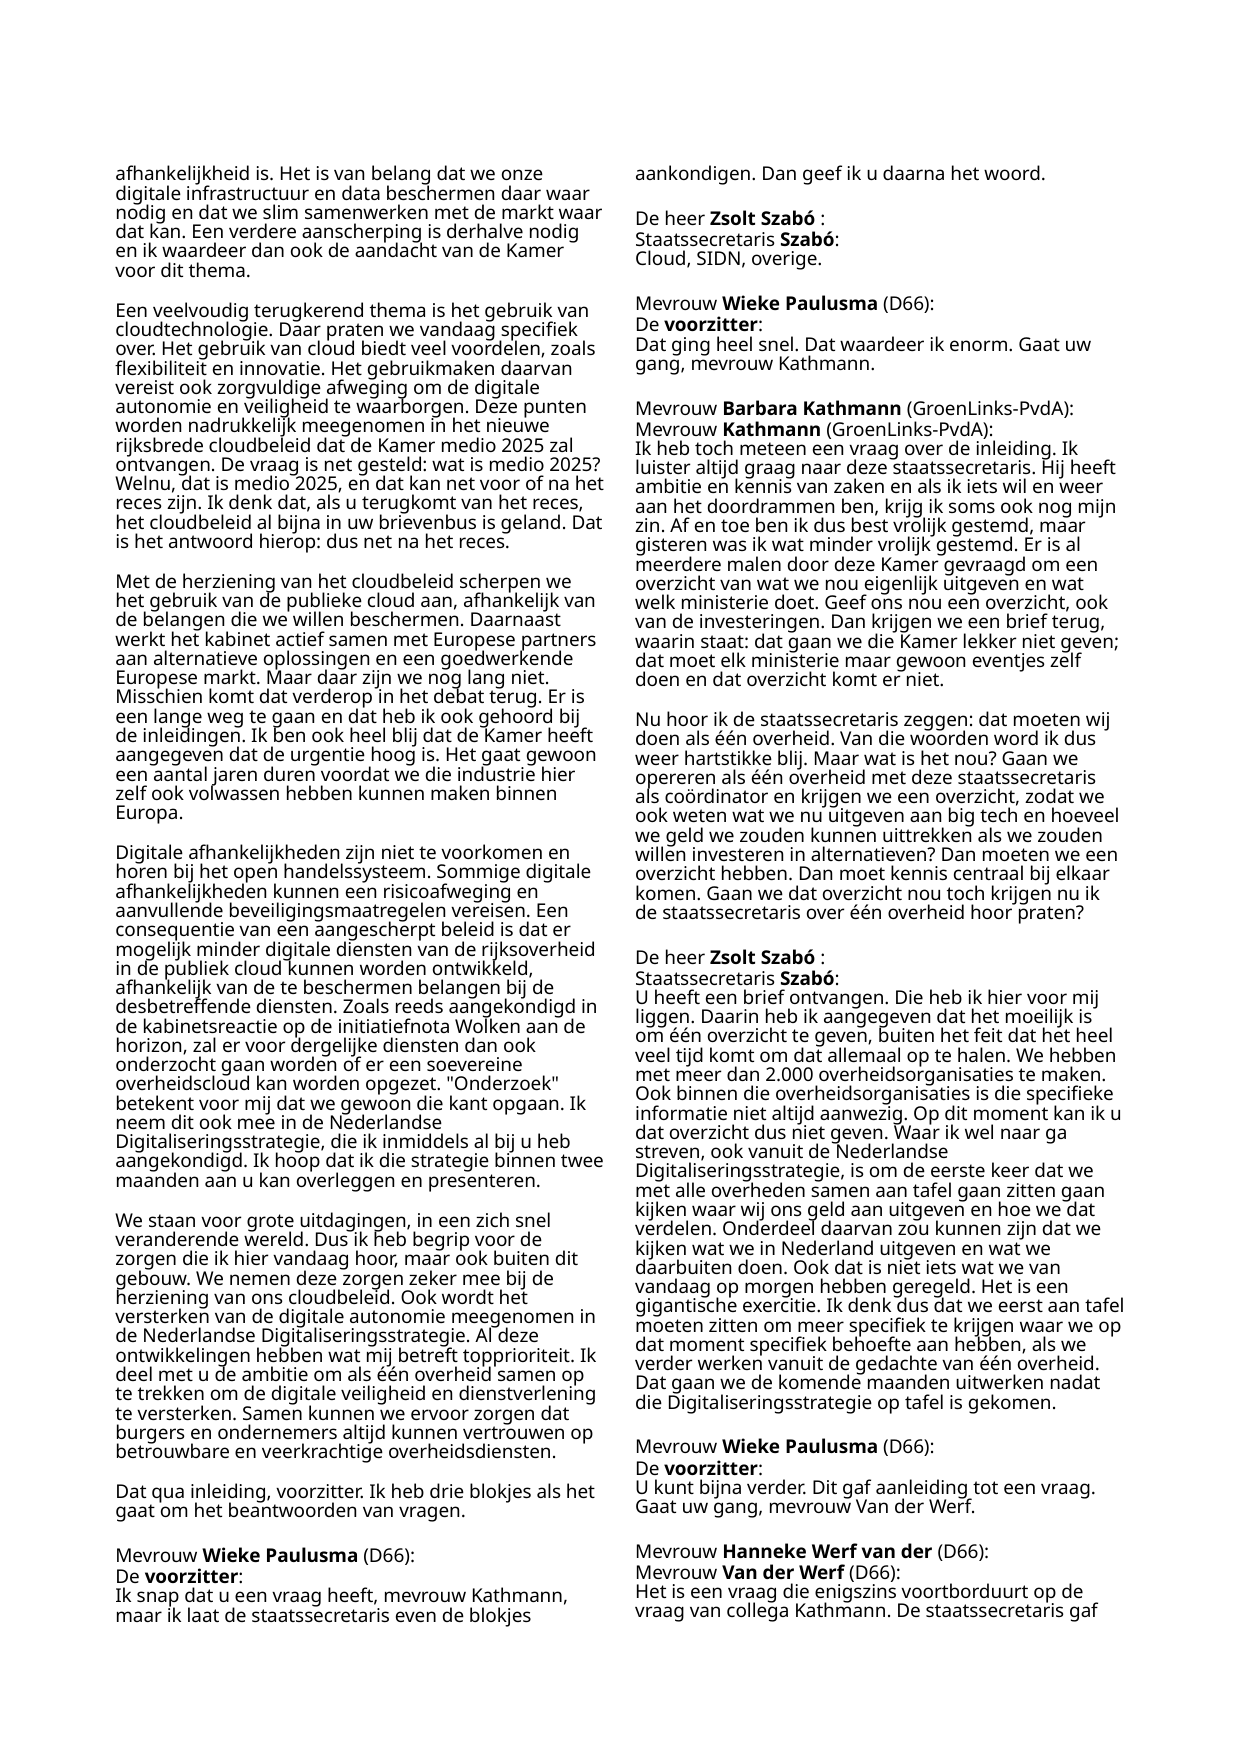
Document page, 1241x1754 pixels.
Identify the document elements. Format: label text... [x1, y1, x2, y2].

text Ik heb toch meteen een vraag over de inleiding. Ik luister altijd graag naar deze staatssecretaris. Hij heeft ambitie en kennis van zaken en als ik iets wil en weer aan het doordrammen ben, krijg ik soms ook nog mijn zin. Af en toe ben ik dus best vrolijk gestemd, maar gisteren was ik wat minder vrolijk gestemd. Er is al meerdere malen door deze Kamer gevraagd om een overzicht van wat we nou eigenlijk uitgeven en wat welk ministerie doet. Geef ons nou een overzicht, ook van de investeringen. Dan krijgen we een brief terug, waarin staat: dat gaan we die Kamer lekker niet geven; dat moet elk ministerie maar gewoon eventjes zelf doen en dat overzicht komt er niet. [635, 440, 1125, 690]
text Mevrouw Van der Werf (D66): [635, 1564, 1125, 1583]
text De heer Zsolt Szabó : [635, 205, 1125, 231]
text afhankelijkheid is. Het is van belang dat we onze digitale infrastructuur en data beschermen daar waar nodig en dat we slim samenwerken met de markt waar dat kan. Een verdere aanscherping is derhalve nodig en ik waardeer dan ook de aandacht van de Kamer voor dit thema. [115, 165, 605, 281]
text Mevrouw Wieke Paulusma (D66): [115, 1542, 605, 1568]
text Mevrouw Wieke Paulusma (D66): [635, 1434, 1125, 1459]
text Mevrouw Barbara Kathmann (GroenLinks-PvdA): [635, 395, 1125, 421]
text Staatssecretaris Szabó: [635, 970, 1125, 989]
text Mevrouw Wieke Paulusma (D66): [635, 291, 1125, 316]
text Ik snap dat u een vraag heeft, mevrouw Kathmann, maar ik laat de staatssecretaris even de blokjes [115, 1587, 605, 1626]
text Het is een vraag die enigszins voortborduurt op de vraag van collega Kathmann. De staatssecretaris gaf [635, 1583, 1125, 1622]
text De voorzitter: [115, 1568, 605, 1587]
text Dat ging heel snel. Dat waardeer ik enorm. Gaat uw gang, mevrouw Kathmann. [635, 336, 1125, 374]
text U heeft een brief ontvangen. Die heb ik hier voor mij liggen. Daarin heb ik aangegeven dat het moeilijk is om één overzicht te geven, buiten het feit dat het heel veel tijd komt om dat allemaal op te halen. We hebben met meer dan 2.000 overheidsorganisaties te maken. Ook binnen die overheidsorganisaties is die specifieke informatie niet altijd aanwezig. Op dit moment kan ik u dat overzicht dus niet geven. Waar ik wel naar ga streven, ook vanuit de Nederlandse Digitaliseringsstrategie, is om de eerste keer dat we met alle overheden samen aan tafel gaan zitten gaan kijken waar wij ons geld aan uitgeven en hoe we dat verdelen. Onderdeel daarvan zou kunnen zijn dat we kijken wat we in Nederland uitgeven en wat we daarbuiten doen. Ook dat is niet iets wat we van vandaag op morgen hebben geregeld. Het is een gigantische exercitie. Ik denk dus dat we eerst aan tafel moeten zitten om meer specifiek te krijgen waar we op dat moment specifiek behoefte aan hebben, als we verder werken vanuit de gedachte van één overheid. Dat gaan we de komende maanden uitwerken nadat die Digitaliseringsstrategie op tafel is gekomen. [635, 989, 1125, 1413]
text We staan voor grote uitdagingen, in een zich snel veranderende wereld. Dus ik heb begrip voor de zorgen die ik hier vandaag hoor, maar ook buiten dit gebouw. We nemen deze zorgen zeker mee bij de herziening van ons cloudbeleid. Ook wordt het versterken van de digitale autonomie meegenomen in de Nederlandse Digitaliseringsstrategie. Al deze ontwikkelingen hebben wat mij betreft topprioriteit. Ik deel met u de ambitie om als één overheid samen op te trekken om de digitale veiligheid en dienstverlening te versterken. Samen kunnen we ervoor zorgen dat burgers en ondernemers altijd kunnen vertrouwen op betrouwbare en veerkrachtige overheidsdiensten. [115, 1212, 605, 1462]
text Een veelvoudig terugkerend thema is het gebruik van cloudtechnologie. Daar praten we vandaag specifiek over. Het gebruik van cloud biedt veel voordelen, zoals flexibiliteit en innovatie. Het gebruikmaken daarvan vereist ook zorgvuldige afweging om de digitale autonomie en veiligheid te waarborgen. Deze punten worden nadrukkelijk meegenomen in het nieuwe rijksbrede cloudbeleid dat de Kamer medio 2025 zal ontvangen. De vraag is net gesteld: wat is medio 2025? Welnu, dat is medio 2025, en dat kan net voor of na het reces zijn. Ik denk dat, als u terugkomt van het reces, het cloudbeleid al bijna in uw brievenbus is geland. Dat is het antwoord hierop: dus net na het reces. [115, 302, 605, 552]
text Cloud, SIDN, overige. [635, 250, 1125, 270]
text De voorzitter: [635, 1459, 1125, 1479]
text Staatssecretaris Szabó: [635, 231, 1125, 250]
text De heer Zsolt Szabó : [635, 944, 1125, 970]
text aankondigen. Dan geef ik u daarna het woord. [635, 165, 1125, 184]
text Mevrouw Kathmann (GroenLinks-PvdA): [635, 421, 1125, 440]
text U kunt bijna verder. Dit gaf aanleiding tot een vraag. Gaat uw gang, mevrouw Van der Werf. [635, 1479, 1125, 1517]
text De voorzitter: [635, 316, 1125, 336]
text Mevrouw Hanneke Werf van der (D66): [635, 1538, 1125, 1564]
text Digitale afhankelijkheden zijn niet te voorkomen en horen bij het open handelssysteem. Sommige digitale afhankelijkheden kunnen een risicoafweging en aanvullende beveiligingsmaatregelen vereisen. Een consequentie van een aangescherpt beleid is dat er mogelijk minder digitale diensten van de rijksoverheid in de publiek cloud kunnen worden ontwikkeld, afhankelijk van de te beschermen belangen bij de desbetreffende diensten. Zoals reeds aangekondigd in de kabinetsreactie op de initiatiefnota Wolken aan de horizon, zal er voor dergelijke diensten dan ook onderzocht gaan worden of er een soevereine overheidscloud kan worden opgezet. "Onderzoek" betekent voor mij dat we gewoon die kant opgaan. Ik neem dit ook mee in de Nederlandse Digitaliseringsstrategie, die ik inmiddels al bij u heb aangekondigd. Ik hoop dat ik die strategie binnen twee maanden aan u kan overleggen en presenteren. [115, 844, 605, 1191]
text Met de herziening van het cloudbeleid scherpen we het gebruik van de publieke cloud aan, afhankelijk van de belangen die we willen beschermen. Daarnaast werkt het kabinet actief samen met Europese partners aan alternatieve oplossingen en een goedwerkende Europese markt. Maar daar zijn we nog lang niet. Misschien komt dat verderop in het debat terug. Er is een lange weg te gaan en dat heb ik ook gehoord bij de inleidingen. Ik ben ook heel blij dat de Kamer heeft aangegeven dat de urgentie hoog is. Het gaat gewoon een aantal jaren duren voordat we die industrie hier zelf ook volwassen hebben kunnen maken binnen Europa. [115, 573, 605, 823]
text Nu hoor ik de staatssecretaris zeggen: dat moeten wij doen als één overheid. Van die woorden word ik dus weer hartstikke blij. Maar wat is het nou? Gaan we opereren als één overheid met deze staatssecretaris als coördinator en krijgen we een overzicht, zodat we ook weten wat we nu uitgeven aan big tech en hoeveel we geld we zouden kunnen uittrekken als we zouden willen investeren in alternatieven? Dan moeten we een overzicht hebben. Dan moet kennis centraal bij elkaar komen. Gaan we dat overzicht nou toch krijgen nu ik de staatssecretaris over één overheid hoor praten? [635, 711, 1125, 923]
text Dat qua inleiding, voorzitter. Ik heb drie blokjes als het gaat om het beantwoorden van vragen. [115, 1483, 605, 1522]
